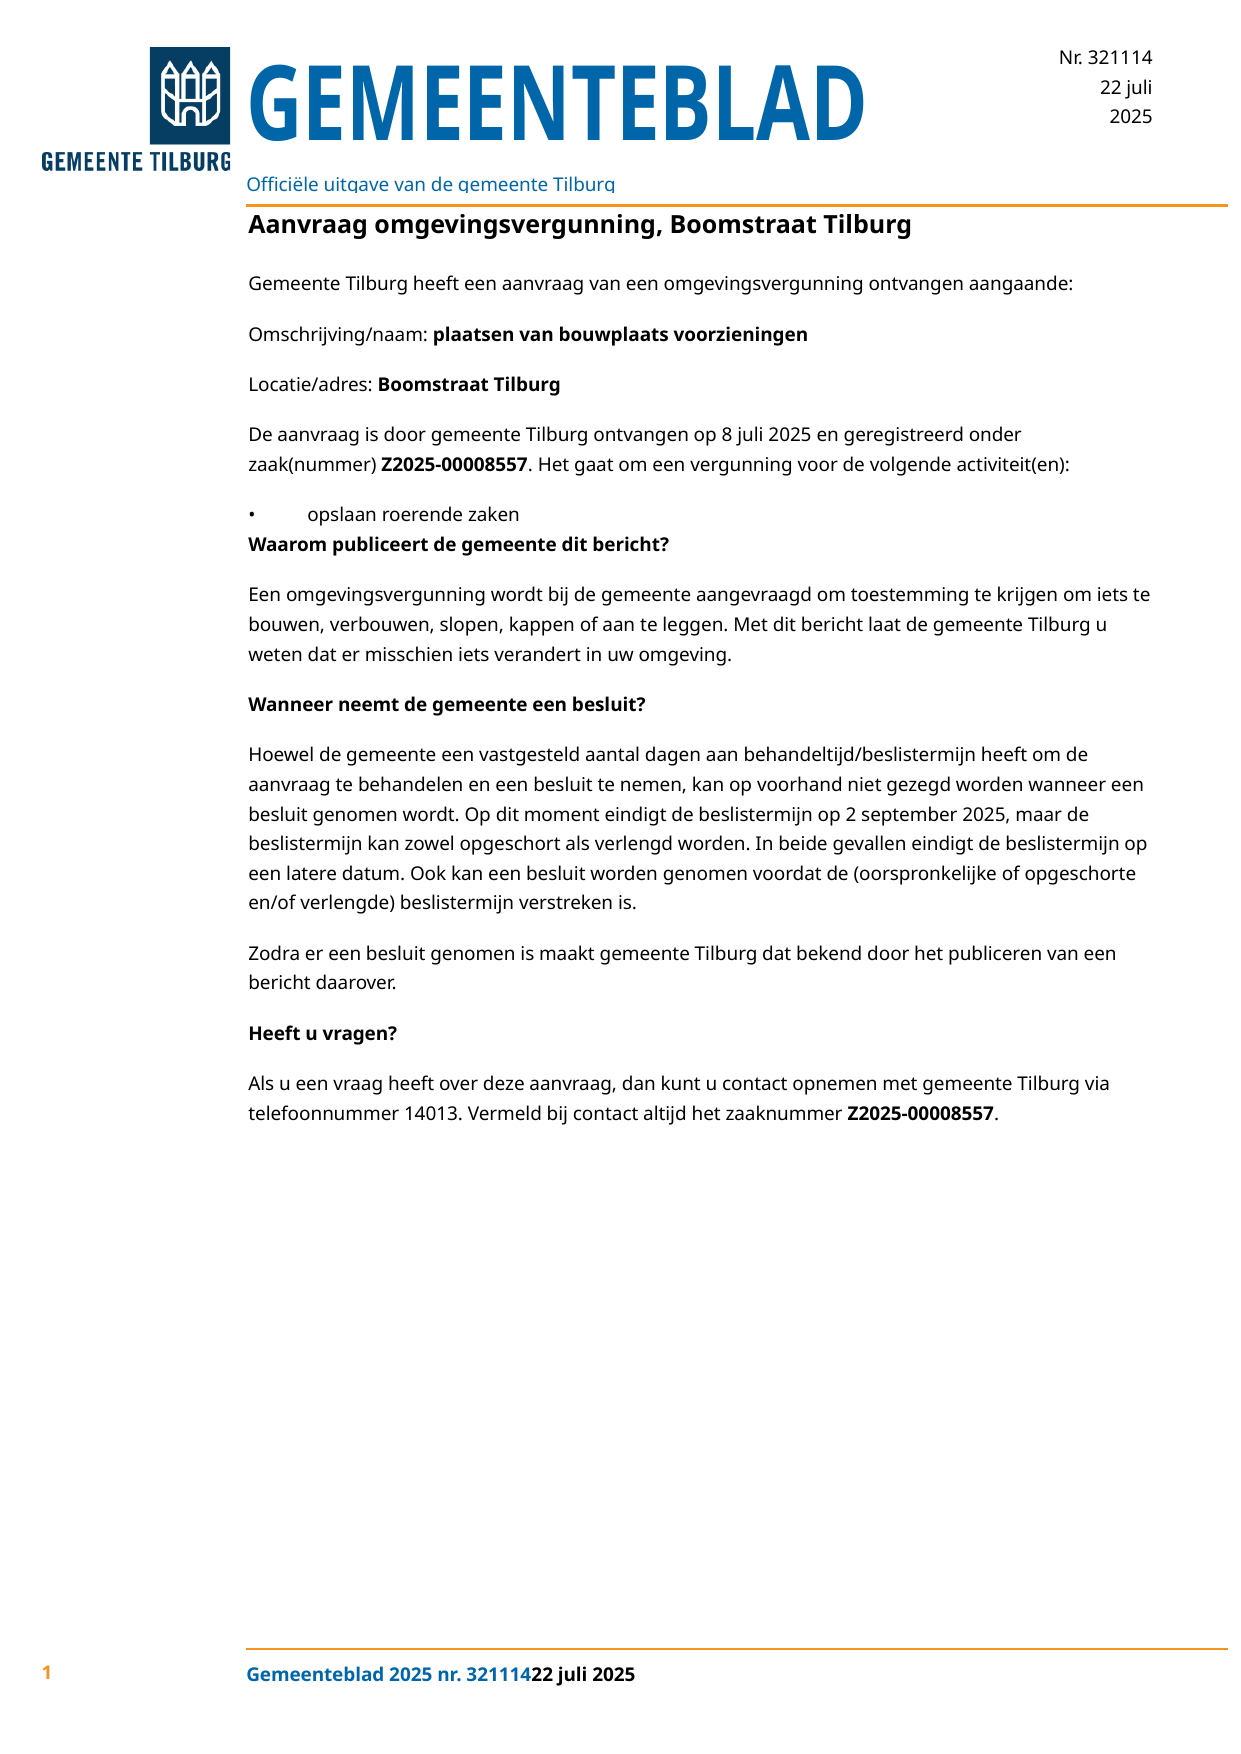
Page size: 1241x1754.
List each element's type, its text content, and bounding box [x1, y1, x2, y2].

text De aanvraag is door gemeente Tilburg ontvangen op 8 juli 2025 en geregistreerd onder zaak(nummer) Z2025-00008557. Het gaat om een vergunning voor de volgende activiteit(en): [248, 422, 1152, 477]
list opslaan roerende zaken [248, 502, 1152, 527]
text Een omgevingsvergunning wordt bij de gemeente aangevraagd om toestemming te krijgen om iets te bouwen, verbouwen, slopen, kappen of aan te leggen. Met dit bericht laat de gemeente Tilburg u weten dat er misschien iets verandert in uw omgeving. [248, 582, 1152, 666]
text Heeft u vragen? [248, 1020, 1152, 1046]
text Omschrijving/naam: plaatsen van bouwplaats voorzieningen [248, 321, 1152, 346]
text Waarom publiceert de gemeente dit bericht? [248, 531, 1152, 557]
text Hoewel de gemeente een vastgesteld aantal dagen aan behandeltijd/beslistermijn heeft om de aanvraag te behandelen en een besluit te nemen, kan op voorhand niet gezegd worden wanneer een besluit genomen wordt. Op dit moment eindigt de beslistermijn op 2 september 2025, maar de beslistermijn kan zowel opgeschort als verlengd worden. In beide gevallen eindigt de beslistermijn op een latere datum. Ook kan een besluit worden genomen voordat de (oorspronkelijke of opgeschorte en/of verlengde) beslistermijn verstreken is. [248, 742, 1152, 915]
text Gemeente Tilburg heeft een aanvraag van een omgevingsvergunning ontvangen aangaande: [248, 270, 1152, 296]
text Zodra er een besluit genomen is maakt gemeente Tilburg dat bekend door het publiceren van een bericht daarover. [248, 940, 1152, 995]
text Aanvraag omgevingsvergunning, Boomstraat Tilburg [248, 207, 1152, 241]
text Locatie/adres: Boomstraat Tilburg [248, 371, 1152, 397]
text Wanneer neemt de gemeente een besluit? [248, 691, 1152, 717]
text Als u een vraag heeft over deze aanvraag, dan kunt u contact opnemen met gemeente Tilburg via telefoonnummer 14013. Vermeld bij contact altijd het zaaknummer Z2025-00008557. [248, 1070, 1152, 1126]
picture [41, 47, 231, 172]
